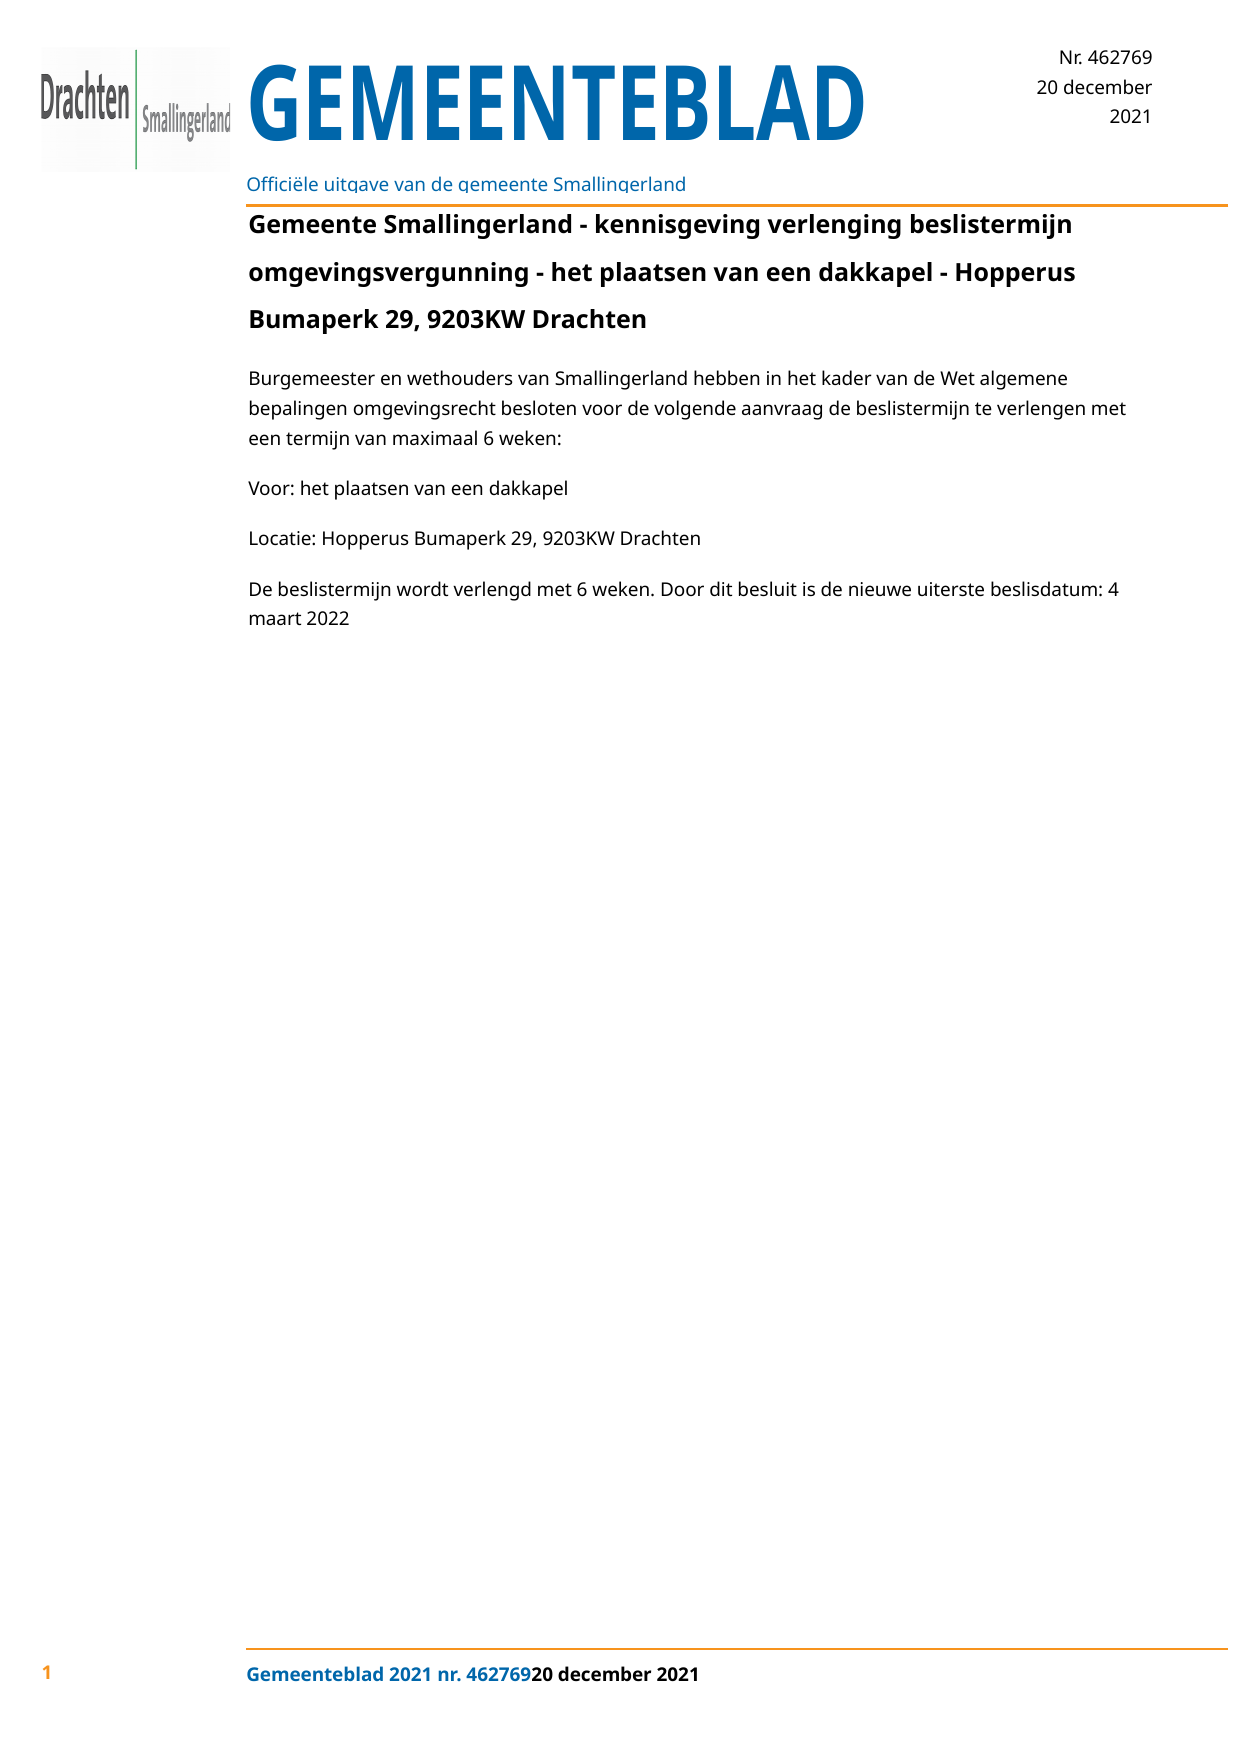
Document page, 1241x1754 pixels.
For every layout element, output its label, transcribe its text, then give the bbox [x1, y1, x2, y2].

text Locatie: Hopperus Bumaperk 29, 9203KW Drachten [248, 526, 1152, 551]
text De beslistermijn wordt verlengd met 6 weken. Door dit besluit is de nieuwe uiterste beslisdatum: 4 maart 2022 [248, 576, 1152, 631]
picture [41, 47, 231, 172]
text Burgemeester en wethouders van Smallingerland hebben in het kader van de Wet algemene bepalingen omgevingsrecht besloten voor de volgende aanvraag de beslistermijn te verlengen met een termijn van maximaal 6 weken: [248, 366, 1152, 450]
text Gemeente Smallingerland - kennisgeving verlenging beslistermijn omgevingsvergunning - het plaatsen van een dakkapel - Hopperus Bumaperk 29, 9203KW Drachten [248, 207, 1152, 336]
text Voor: het plaatsen van een dakkapel [248, 475, 1152, 501]
